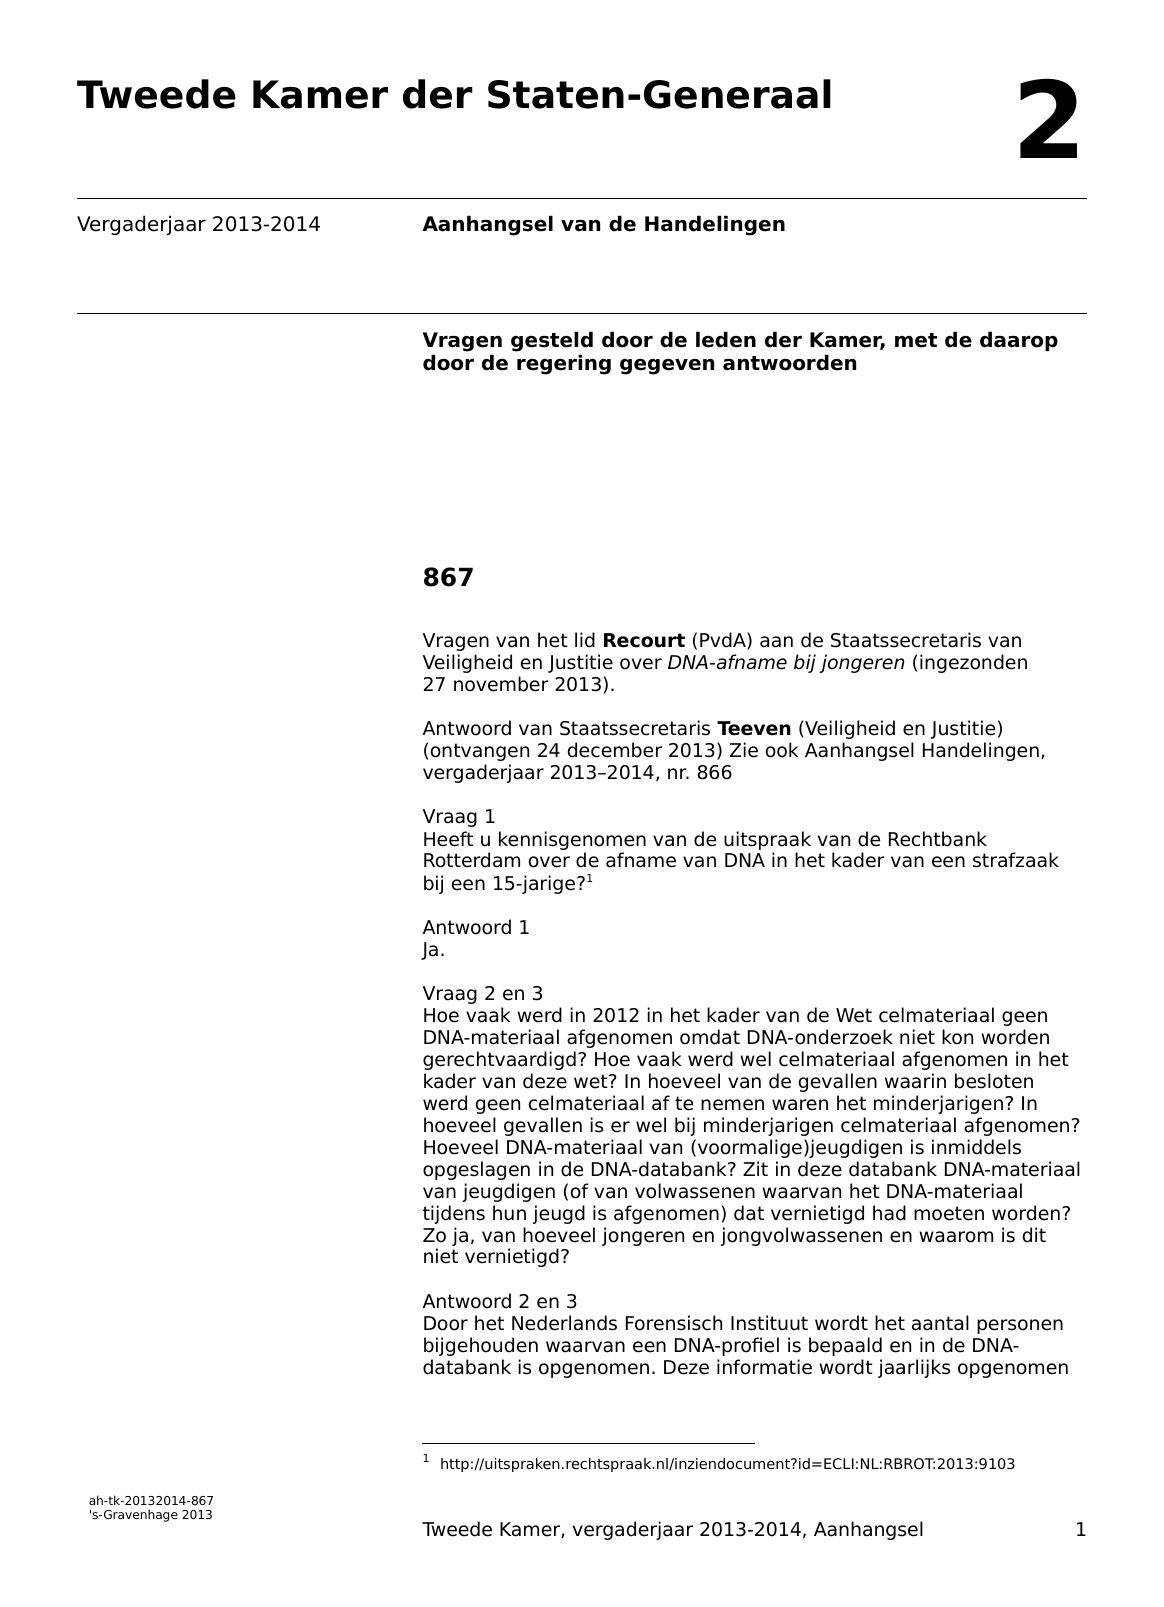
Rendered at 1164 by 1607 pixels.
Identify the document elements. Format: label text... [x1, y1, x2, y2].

table_header Tweede Kamer der Staten-Generaal [77, 59, 886, 198]
text 's-Gravenhage 2013 [88, 1508, 323, 1522]
table_cell Vergaderjaar 2013-2014 [77, 199, 422, 313]
text http://uitspraken.rechtspraak.nl/inziendocument?id=ECLI:NL:RBROT:2013:9103 [422, 1452, 1087, 1474]
text Vraag 2 en 3 [422, 983, 1087, 1005]
text Heeft u kennisgenomen van de uitspraak van de Rechtbank Rotterdam over de afname van DNA in het kader van een strafzaak bij een 15-jarige? [422, 828, 1087, 894]
text Antwoord 1 [422, 917, 1087, 938]
text Antwoord van Staatssecretaris Teeven (Veiligheid en Justitie) (ontvangen 24 december 2013) Zie ook Aanhangsel Handelingen, vergaderjaar 2013–2014, nr. 866 [422, 718, 1087, 784]
text Hoeveel DNA-materiaal van (voormalige)jeugdigen is inmiddels opgeslagen in de DNA-databank? Zit in deze databank DNA-materiaal van jeugdigen (of van volwassenen waarvan het DNA-materiaal tijdens hun jeugd is afgenomen) dat vernietigd had moeten worden? Zo ja, van hoeveel jongeren en jongvolwassenen en waarom is dit niet vernietigd? [422, 1137, 1087, 1268]
text Antwoord 2 en 3 [422, 1291, 1087, 1313]
text Hoe vaak werd in 2012 in het kader van de Wet celmateriaal geen DNA-materiaal afgenomen omdat DNA-onderzoek niet kon worden gerechtvaardigd? Hoe vaak werd wel celmateriaal afgenomen in het kader van deze wet? In hoeveel van de gevallen waarin besloten werd geen celmateriaal af te nemen waren het minderjarigen? In hoeveel gevallen is er wel bij minderjarigen celmateriaal afgenomen? [422, 1005, 1087, 1137]
table_cell Vragen gesteld door de leden der Kamer, met de daarop door de regering gegeven antwoorden [422, 314, 1087, 375]
table_header 2 [886, 59, 1087, 198]
text Ja. [422, 938, 1087, 961]
text Vragen van het lid Recourt (PvdA) aan de Staatssecretaris van Veiligheid en Justitie over DNA-afname bij jongeren (ingezonden 27 november 2013). [422, 630, 1087, 696]
text ah-tk-20132014-867 [88, 1494, 323, 1508]
text Door het Nederlands Forensisch Instituut wordt het aantal personen bijgehouden waarvan een DNA-profiel is bepaald en in de DNA-databank is opgenomen. Deze informatie wordt jaarlijks opgenomen [422, 1313, 1087, 1378]
text Vraag 1 [422, 806, 1087, 828]
table_cell [77, 314, 422, 375]
table_cell Aanhangsel van de Handelingen [422, 199, 1087, 313]
text 867 [422, 563, 1087, 592]
